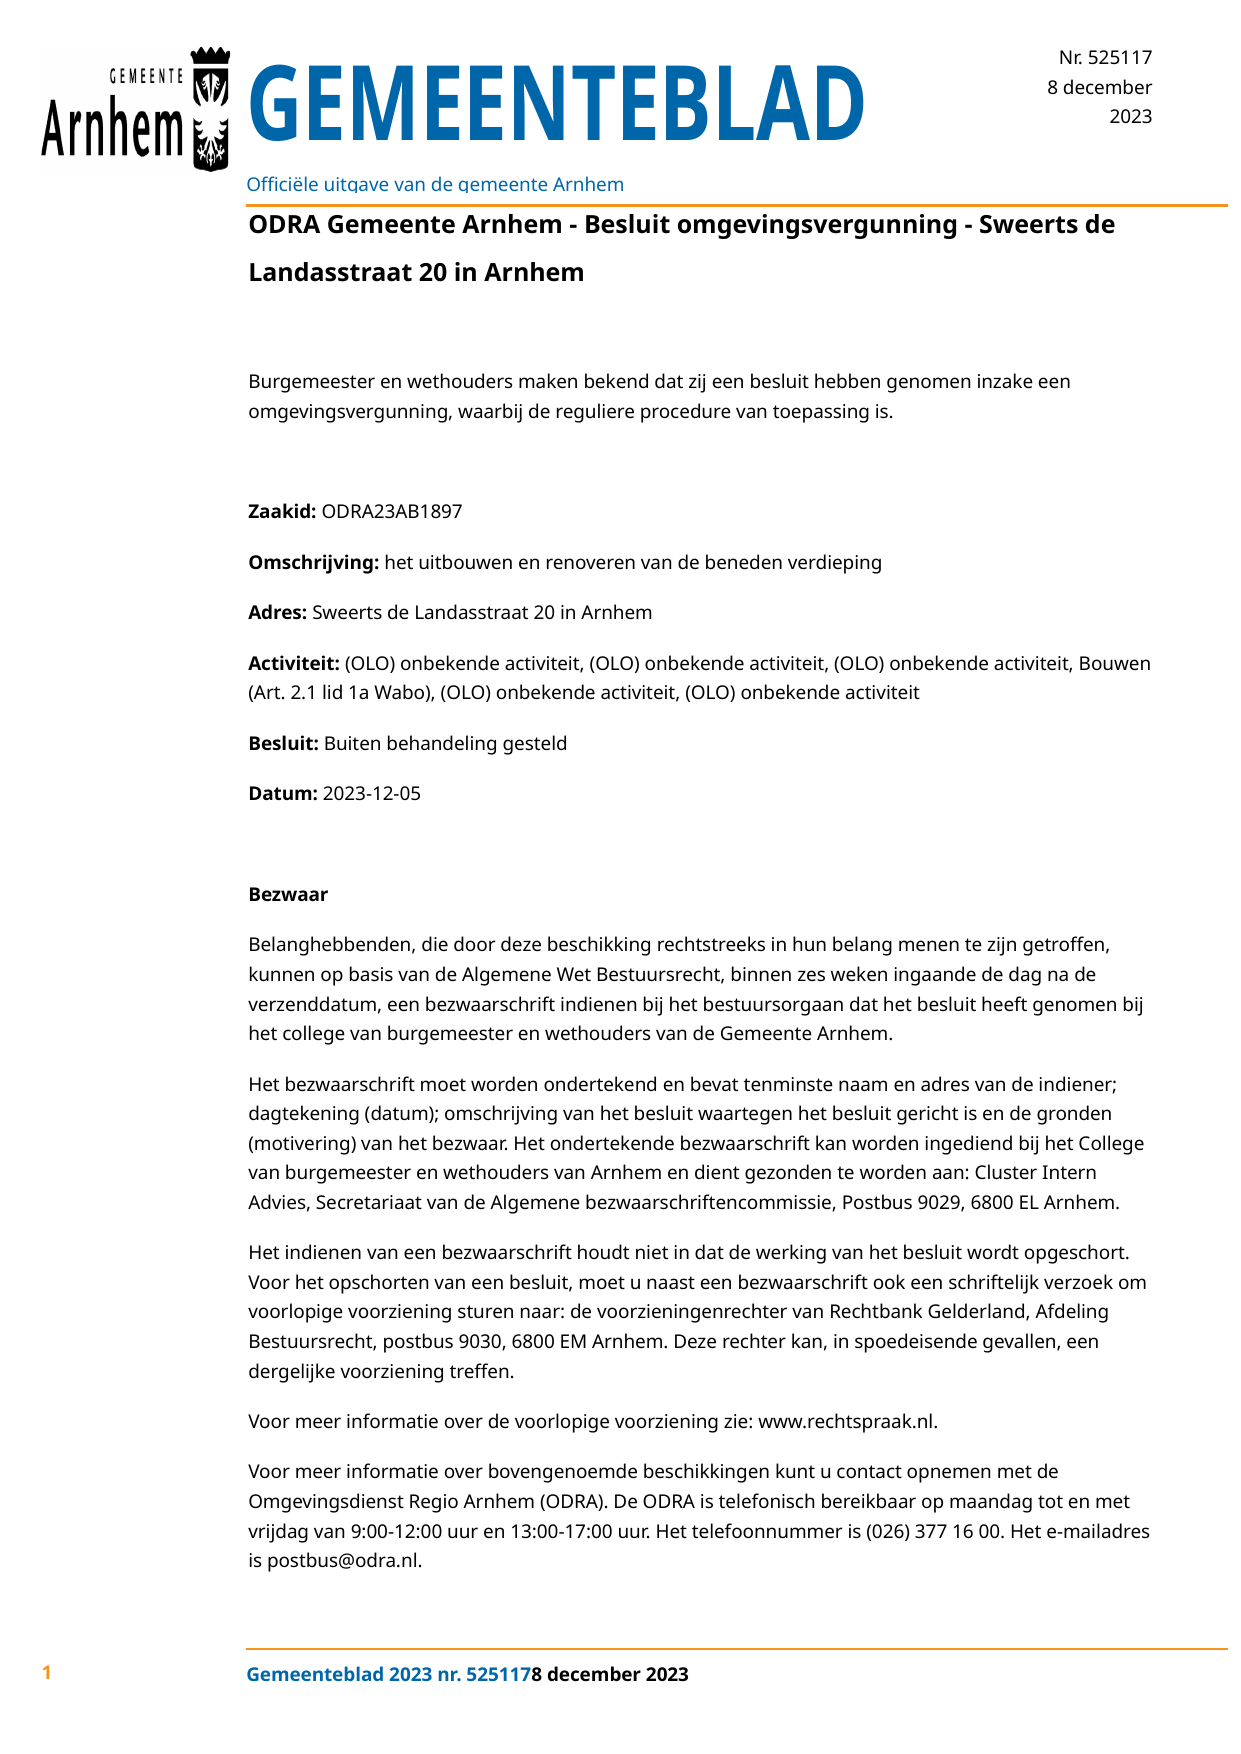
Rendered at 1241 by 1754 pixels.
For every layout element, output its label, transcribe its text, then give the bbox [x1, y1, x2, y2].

text Voor meer informatie over bovengenoemde beschikkingen kunt u contact opnemen met de Omgevingsdienst Regio Arnhem (ODRA). De ODRA is telefonisch bereikbaar op maandag tot en met vrijdag van 9:00-12:00 uur en 13:00-17:00 uur. Het telefoonnummer is (026) 377 16 00. Het e-mailadres is postbus@odra.nl. [248, 1459, 1152, 1573]
text ODRA Gemeente Arnhem - Besluit omgevingsvergunning - Sweerts de Landasstraat 20 in Arnhem [248, 207, 1152, 288]
text Het bezwaarschrift moet worden ondertekend en bevat tenminste naam en adres van de indiener; dagtekening (datum); omschrijving van het besluit waartegen het besluit gericht is en de gronden (motivering) van het bezwaar. Het ondertekende bezwaarschrift kan worden ingediend bij het College van burgemeester en wethouders van Arnhem en dient gezonden te worden aan: Cluster Intern Advies, Secretariaat van de Algemene bezwaarschriftencommissie, Postbus 9029, 6800 EL Arnhem. [248, 1071, 1152, 1215]
text Activiteit: (OLO) onbekende activiteit, (OLO) onbekende activiteit, (OLO) onbekende activiteit, Bouwen (Art. 2.1 lid 1a Wabo), (OLO) onbekende activiteit, (OLO) onbekende activiteit [248, 650, 1152, 705]
text Bezwaar [248, 881, 1152, 907]
text Belanghebbenden, die door deze beschikking rechtstreeks in hun belang menen te zijn getroffen, kunnen op basis van de Algemene Wet Bestuursrecht, binnen zes weken ingaande de dag na de verzenddatum, een bezwaarschrift indienen bij het bestuursorgaan dat het besluit heeft genomen bij het college van burgemeester en wethouders van de Gemeente Arnhem. [248, 932, 1152, 1046]
text Burgemeester en wethouders maken bekend dat zij een besluit hebben genomen inzake een omgevingsvergunning, waarbij de reguliere procedure van toepassing is. [248, 368, 1152, 424]
text Het indienen van een bezwaarschrift houdt niet in dat de werking van het besluit wordt opgeschort. Voor het opschorten van een besluit, moet u naast een bezwaarschrift ook een schriftelijk verzoek om voorlopige voorziening sturen naar: de voorzieningenrechter van Rechtbank Gelderland, Afdeling Bestuursrecht, postbus 9030, 6800 EM Arnhem. Deze rechter kan, in spoedeisende gevallen, een dergelijke voorziening treffen. [248, 1239, 1152, 1384]
text Besluit: Buiten behandeling gesteld [248, 730, 1152, 756]
picture [41, 47, 231, 172]
text Omschrijving: het uitbouwen en renoveren van de beneden verdieping [248, 549, 1152, 575]
text Voor meer informatie over de voorlopige voorziening zie: www.rechtspraak.nl. [248, 1408, 1152, 1434]
text Zaakid: ODRA23AB1897 [248, 499, 1152, 524]
text Datum: 2023-12-05 [248, 780, 1152, 806]
text Adres: Sweerts de Landasstraat 20 in Arnhem [248, 599, 1152, 625]
